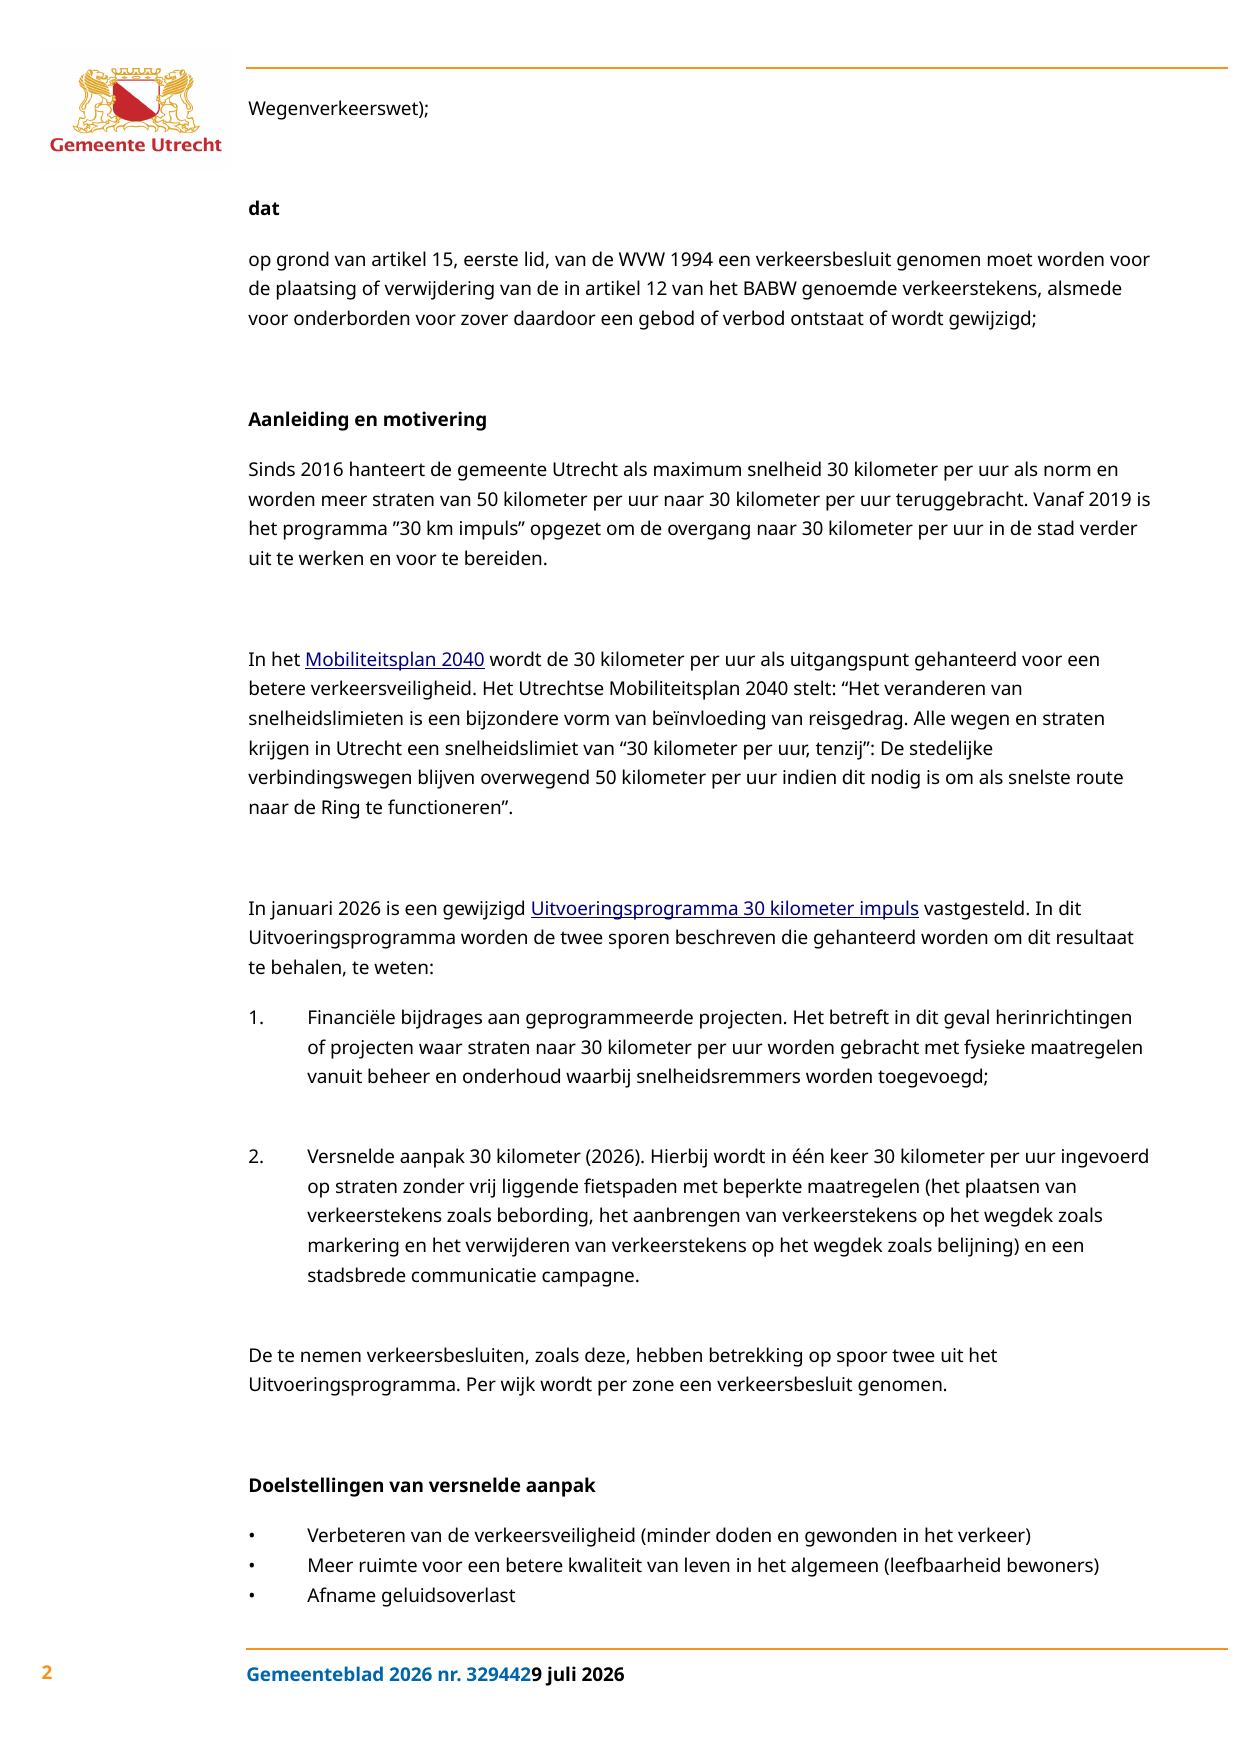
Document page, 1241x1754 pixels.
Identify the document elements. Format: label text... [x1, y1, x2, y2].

text Wegenverkeerswet); [248, 95, 1152, 121]
list Financiële bijdrages aan geprogrammeerde projecten. Het betreft in dit geval herinrichtingen of projecten waar straten naar 30 kilometer per uur worden gebracht met fysieke maatregelen vanuit beheer en onderhoud waarbij snelheidsremmers worden toegevoegd; [248, 1004, 1152, 1089]
list Verbeteren van de verkeersveiligheid (minder doden en gewonden in het verkeer) [248, 1523, 1152, 1548]
list Meer ruimte voor een betere kwaliteit van leven in het algemeen (leefbaarheid bewoners) [248, 1552, 1152, 1578]
picture [41, 47, 231, 172]
text In januari 2026 is een gewijzigd Uitvoeringsprogramma 30 kilometer impuls vastgesteld. In dit Uitvoeringsprogramma worden de twee sporen beschreven die gehanteerd worden om dit resultaat te behalen, te weten: [248, 895, 1152, 980]
list Afname geluidsoverlast [248, 1582, 1152, 1608]
text Doelstellingen van versnelde aanpak [248, 1472, 1152, 1498]
text Aanleiding en motivering [248, 406, 1152, 432]
list Versnelde aanpak 30 kilometer (2026). Hierbij wordt in één keer 30 kilometer per uur ingevoerd op straten zonder vrij liggende fietspaden met beperkte maatregelen (het plaatsen van verkeerstekens zoals bebording, het aanbrengen van verkeerstekens op het wegdek zoals markering en het verwijderen van verkeerstekens op het wegdek zoals belijning) en een stadsbrede communicatie campagne. [248, 1143, 1152, 1288]
text Sinds 2016 hanteert de gemeente Utrecht als maximum snelheid 30 kilometer per uur als norm en worden meer straten van 50 kilometer per uur naar 30 kilometer per uur teruggebracht. Vanaf 2019 is het programma ”30 km impuls” opgezet om de overgang naar 30 kilometer per uur in de stad verder uit te werken en voor te bereiden. [248, 456, 1152, 571]
text op grond van artikel 15, eerste lid, van de WVW 1994 een verkeersbesluit genomen moet worden voor de plaatsing of verwijdering van de in artikel 12 van het BABW genoemde verkeerstekens, alsmede voor onderborden voor zover daardoor een gebod of verbod ontstaat of wordt gewijzigd; [248, 246, 1152, 331]
text dat [248, 196, 1152, 221]
text De te nemen verkeersbesluiten, zoals deze, hebben betrekking op spoor twee uit het Uitvoeringsprogramma. Per wijk wordt per zone een verkeersbesluit genomen. [248, 1342, 1152, 1397]
text In het Mobiliteitsplan 2040 wordt de 30 kilometer per uur als uitgangspunt gehanteerd voor een betere verkeersveiligheid. Het Utrechtse Mobiliteitsplan 2040 stelt: “Het veranderen van snelheidslimieten is een bijzondere vorm van beïnvloeding van reisgedrag. Alle wegen en straten krijgen in Utrecht een snelheidslimiet van “30 kilometer per uur, tenzij”: De stedelijke verbindingswegen blijven overwegend 50 kilometer per uur indien dit nodig is om als snelste route naar de Ring te functioneren”. [248, 646, 1152, 820]
